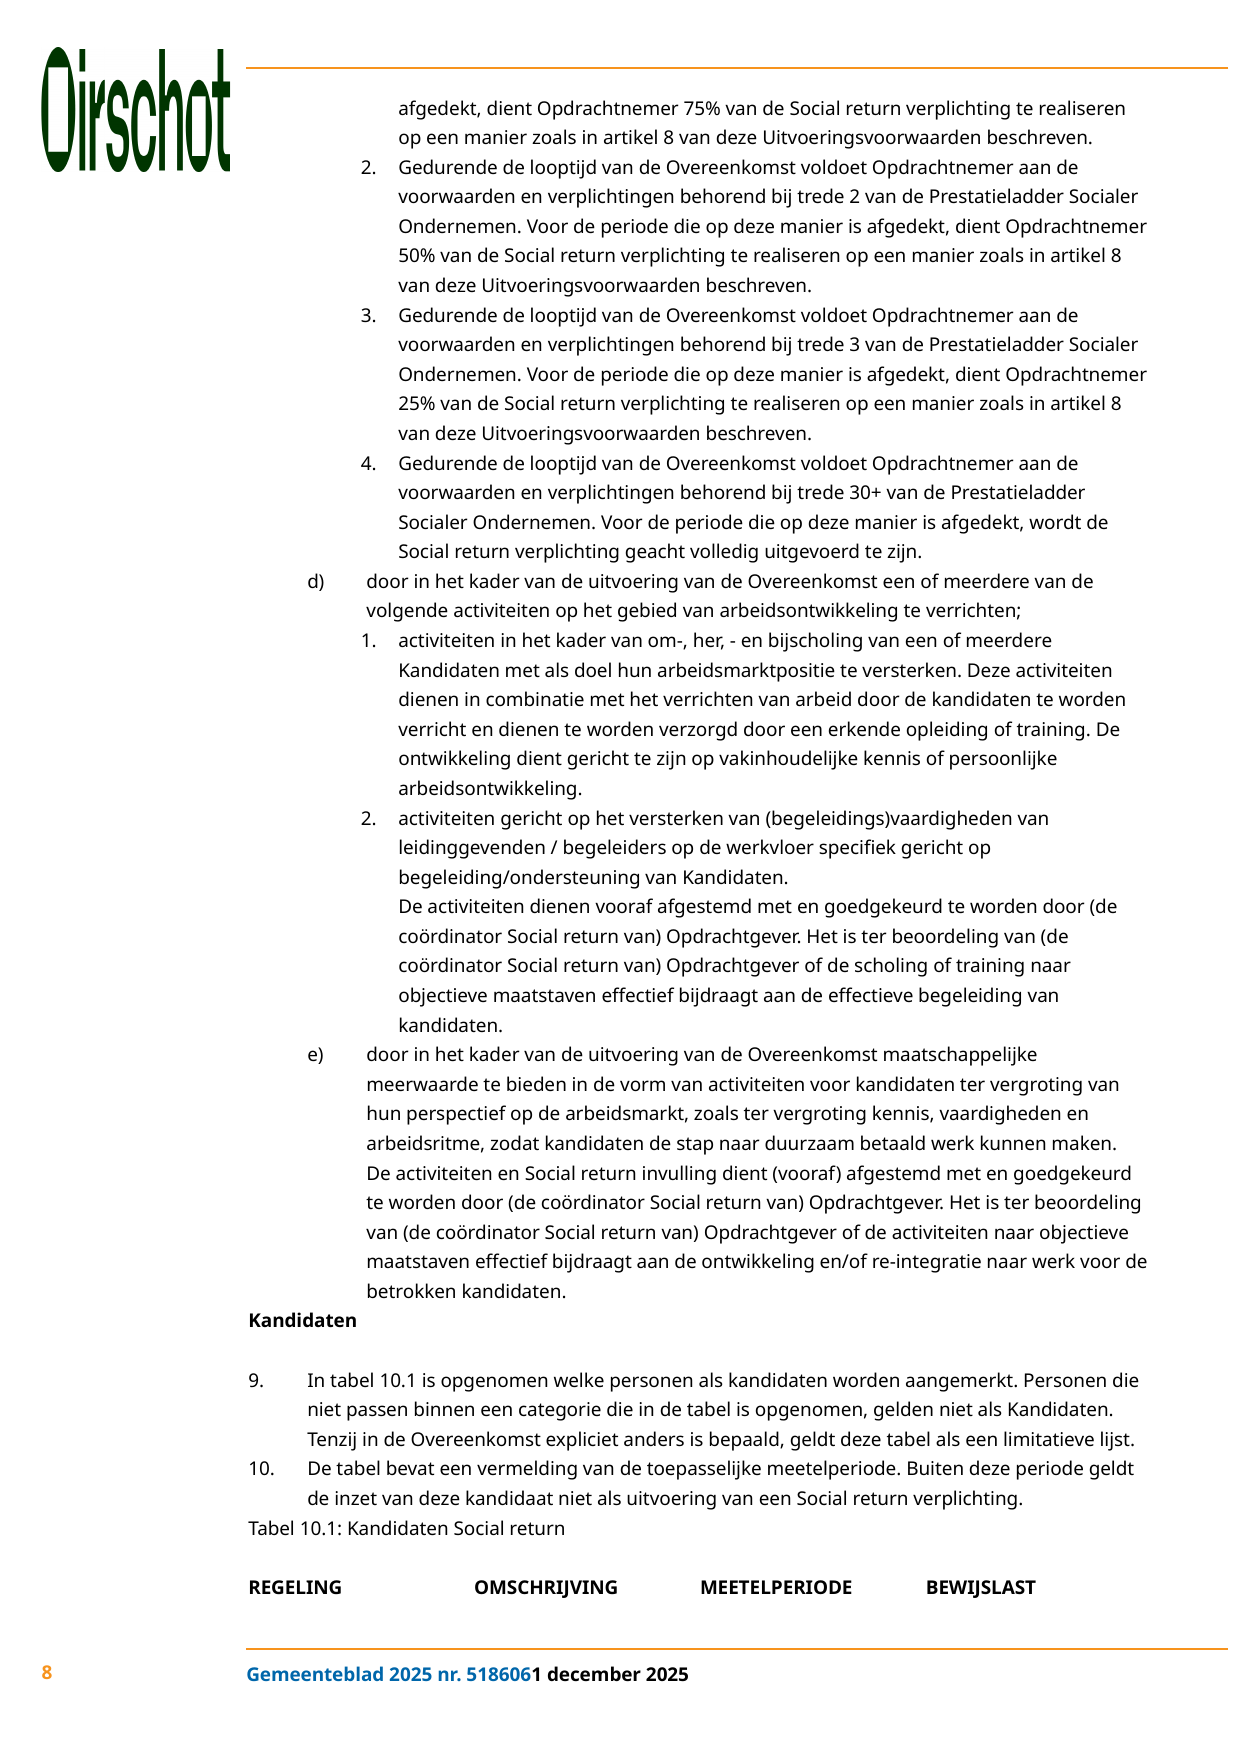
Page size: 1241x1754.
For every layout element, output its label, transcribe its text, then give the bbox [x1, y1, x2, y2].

list afgedekt, dient Opdrachtnemer 75% van de Social return verplichting te realiseren op een manier zoals in artikel 8 van deze Uitvoeringsvoorwaarden beschreven. [361, 95, 1152, 150]
list Gedurende de looptijd van de Overeenkomst voldoet Opdrachtnemer aan de voorwaarden en verplichtingen behorend bij trede 3 van de Prestatieladder Socialer Ondernemen. Voor de periode die op deze manier is afgedekt, dient Opdrachtnemer 25% van de Social return verplichting te realiseren op een manier zoals in artikel 8 van deze Uitvoeringsvoorwaarden beschreven. [361, 302, 1152, 446]
table_header BEWIJSLAST [926, 1574, 1152, 1600]
list In tabel 10.1 is opgenomen welke personen als kandidaten worden aangemerkt. Personen die niet passen binnen een categorie die in de tabel is opgenomen, gelden niet als Kandidaten. Tenzij in de Overeenkomst expliciet anders is bepaald, geldt deze tabel als een limitatieve lijst. [248, 1367, 1152, 1452]
list De activiteiten en Social return invulling dient (vooraf) afgestemd met en goedgekeurd te worden door (de coördinator Social return van) Opdrachtgever. Het is ter beoordeling van (de coördinator Social return van) Opdrachtgever of de activiteiten naar objectieve maatstaven effectief bijdraagt aan de ontwikkeling en/of re-integratie naar werk voor de betrokken kandidaten. [307, 1160, 1152, 1304]
list Gedurende de looptijd van de Overeenkomst voldoet Opdrachtnemer aan de voorwaarden en verplichtingen behorend bij trede 2 van de Prestatieladder Socialer Ondernemen. Voor de periode die op deze manier is afgedekt, dient Opdrachtnemer 50% van de Social return verplichting te realiseren op een manier zoals in artikel 8 van deze Uitvoeringsvoorwaarden beschreven. [361, 154, 1152, 298]
table_header REGELING [248, 1574, 474, 1600]
table_header OMSCHRIJVING [474, 1574, 700, 1600]
table_header MEETELPERIODE [700, 1574, 926, 1600]
list Gedurende de looptijd van de Overeenkomst voldoet Opdrachtnemer aan de voorwaarden en verplichtingen behorend bij trede 30+ van de Prestatieladder Socialer Ondernemen. Voor de periode die op deze manier is afgedekt, wordt de Social return verplichting geacht volledig uitgevoerd te zijn. [361, 450, 1152, 564]
list door in het kader van de uitvoering van de Overeenkomst maatschappelijke meerwaarde te bieden in de vorm van activiteiten voor kandidaten ter vergroting van hun perspectief op de arbeidsmarkt, zoals ter vergroting kennis, vaardigheden en arbeidsritme, zodat kandidaten de stap naar duurzaam betaald werk kunnen maken. [307, 1041, 1152, 1156]
list De tabel bevat een vermelding van de toepasselijke meetelperiode. Buiten deze periode geldt de inzet van deze kandidaat niet als uitvoering van een Social return verplichting. [248, 1456, 1152, 1511]
text Kandidaten [248, 1308, 1152, 1333]
list activiteiten gericht op het versterken van (begeleidings)vaardigheden van leidinggevenden / begeleiders op de werkvloer specifiek gericht op begeleiding/ondersteuning van Kandidaten. [361, 805, 1152, 890]
list door in het kader van de uitvoering van de Overeenkomst een of meerdere van de volgende activiteiten op het gebied van arbeidsontwikkeling te verrichten; [307, 568, 1152, 623]
list De activiteiten dienen vooraf afgestemd met en goedgekeurd te worden door (de coördinator Social return van) Opdrachtgever. Het is ter beoordeling van (de coördinator Social return van) Opdrachtgever of de scholing of training naar objectieve maatstaven effectief bijdraagt aan de effectieve begeleiding van kandidaten. [361, 893, 1152, 1038]
picture [41, 47, 231, 172]
list activiteiten in het kader van om-, her, - en bijscholing van een of meerdere Kandidaten met als doel hun arbeidsmarktpositie te versterken. Deze activiteiten dienen in combinatie met het verrichten van arbeid door de kandidaten te worden verricht en dienen te worden verzorgd door een erkende opleiding of training. De ontwikkeling dient gericht te zijn op vakinhoudelijke kennis of persoonlijke arbeidsontwikkeling. [361, 627, 1152, 801]
text Tabel 10.1: Kandidaten Social return [248, 1515, 1152, 1541]
